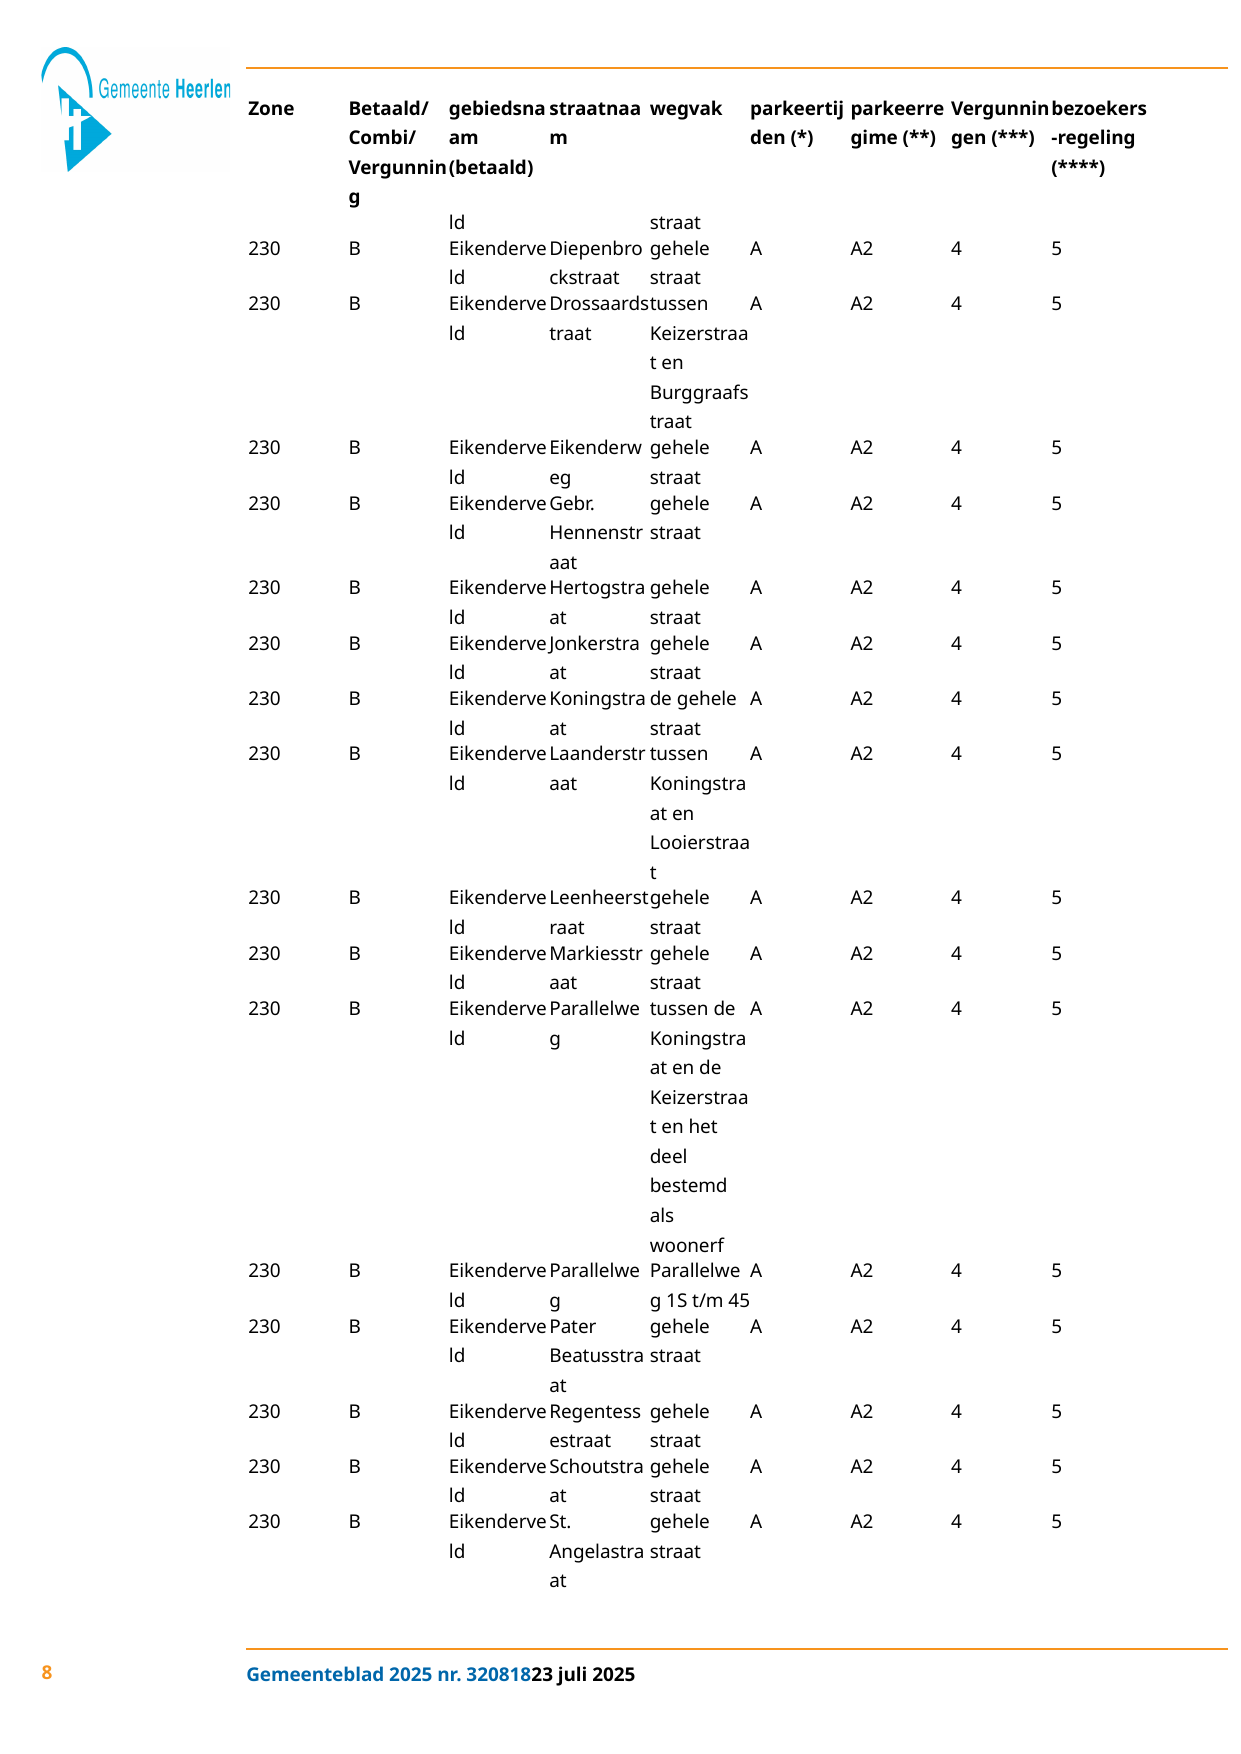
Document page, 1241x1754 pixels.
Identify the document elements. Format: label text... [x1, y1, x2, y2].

table_cell 230 [248, 575, 348, 630]
table_cell A [750, 1509, 850, 1593]
table_cell Parallelweg [549, 995, 649, 1258]
table_cell gehele straat [650, 940, 750, 995]
table_cell 4 [951, 434, 1051, 490]
table_cell 4 [951, 490, 1051, 574]
table_cell [549, 209, 649, 235]
table_cell 5 [1051, 1313, 1152, 1398]
table_header Vergunningen (***) [951, 95, 1051, 209]
table_cell 5 [1051, 885, 1152, 940]
table_cell 5 [1051, 741, 1152, 884]
table_cell A2 [850, 1313, 951, 1398]
table_cell 4 [951, 575, 1051, 630]
table_cell 5 [1051, 575, 1152, 630]
table_cell A [750, 685, 850, 741]
table_cell A2 [850, 741, 951, 884]
table_cell A [750, 885, 850, 940]
table_cell A2 [850, 1453, 951, 1508]
table_cell Eikenderveld [449, 741, 549, 884]
table_header straatnaam [549, 95, 649, 209]
table_cell B [348, 490, 449, 574]
table_cell Eikenderveld [449, 685, 549, 741]
table_cell gehele straat [650, 885, 750, 940]
table_cell A [750, 630, 850, 685]
table_cell Eikenderveld [449, 1313, 549, 1398]
table_cell 5 [1051, 630, 1152, 685]
table_cell Diepenbrockstraat [549, 235, 649, 290]
table_cell 4 [951, 995, 1051, 1258]
table_cell St. Angelastraat [549, 1509, 649, 1593]
table_cell A [750, 1453, 850, 1508]
table_cell Jonkerstraat [549, 630, 649, 685]
table_cell B [348, 1313, 449, 1398]
table_cell 4 [951, 235, 1051, 290]
table_cell gehele straat [650, 1398, 750, 1453]
table_cell Markiesstraat [549, 940, 649, 995]
table_header gebiedsnaam (betaald) [449, 95, 549, 209]
table_cell A2 [850, 1398, 951, 1453]
table_cell A2 [850, 575, 951, 630]
table_cell A2 [850, 235, 951, 290]
table_cell de gehele straat [650, 685, 750, 741]
table_cell tussen Keizerstraat en Burggraafstraat [650, 290, 750, 434]
table_cell A [750, 434, 850, 490]
table_cell gehele straat [650, 490, 750, 574]
table_header wegvak [650, 95, 750, 209]
table_cell 4 [951, 630, 1051, 685]
table_cell 5 [1051, 685, 1152, 741]
table_cell 230 [248, 490, 348, 574]
table_cell B [348, 1398, 449, 1453]
table_cell 4 [951, 885, 1051, 940]
table_cell A2 [850, 1509, 951, 1593]
table_cell 5 [1051, 995, 1152, 1258]
table_cell Gebr. Hennenstraat [549, 490, 649, 574]
table_cell 4 [951, 1509, 1051, 1593]
table_cell A [750, 575, 850, 630]
table_cell A [750, 1398, 850, 1453]
table_cell 4 [951, 741, 1051, 884]
table_cell A [750, 1313, 850, 1398]
table_cell Eikenderveld [449, 490, 549, 574]
table_cell B [348, 1453, 449, 1508]
table_cell [951, 209, 1051, 235]
table_cell Eikenderweg [549, 434, 649, 490]
table_cell Eikenderveld [449, 575, 549, 630]
table_cell 5 [1051, 434, 1152, 490]
table_cell 5 [1051, 1509, 1152, 1593]
table_cell [850, 209, 951, 235]
table_cell [750, 209, 850, 235]
table_cell Eikenderveld [449, 1453, 549, 1508]
table_cell B [348, 1258, 449, 1313]
table_cell B [348, 940, 449, 995]
table_cell gehele straat [650, 1509, 750, 1593]
table_header parkeerregime (**) [850, 95, 951, 209]
table_cell tussen de Koningstraat en de Keizerstraat en het deel bestemd als woonerf [650, 995, 750, 1258]
table_cell 230 [248, 1453, 348, 1508]
table_cell 5 [1051, 490, 1152, 574]
table_cell [248, 209, 348, 235]
table_cell 230 [248, 630, 348, 685]
table_cell A [750, 1258, 850, 1313]
table_cell Laanderstraat [549, 741, 649, 884]
table_cell gehele straat [650, 235, 750, 290]
table_cell Eikenderveld [449, 434, 549, 490]
table_cell A2 [850, 290, 951, 434]
table_cell B [348, 434, 449, 490]
table_cell A2 [850, 434, 951, 490]
table_cell A [750, 235, 850, 290]
table_cell Eikenderveld [449, 1398, 549, 1453]
table_cell 230 [248, 995, 348, 1258]
table_cell A2 [850, 685, 951, 741]
table_cell 230 [248, 1313, 348, 1398]
table_cell A2 [850, 1258, 951, 1313]
table_cell Leenheerstraat [549, 885, 649, 940]
table_cell 230 [248, 741, 348, 884]
table_cell gehele straat [650, 434, 750, 490]
table_cell Eikenderveld [449, 1258, 549, 1313]
table_cell 5 [1051, 235, 1152, 290]
table_cell A [750, 940, 850, 995]
table_cell gehele straat [650, 1453, 750, 1508]
table_cell Regentessestraat [549, 1398, 649, 1453]
table_header Zone [248, 95, 348, 209]
table_cell 4 [951, 685, 1051, 741]
table_cell A2 [850, 885, 951, 940]
table_cell Eikenderveld [449, 630, 549, 685]
table_cell Koningstraat [549, 685, 649, 741]
table_cell B [348, 575, 449, 630]
table_cell gehele straat [650, 575, 750, 630]
table_cell A2 [850, 630, 951, 685]
table_cell B [348, 685, 449, 741]
table_cell 5 [1051, 940, 1152, 995]
table_cell 230 [248, 434, 348, 490]
table_cell A2 [850, 940, 951, 995]
table_cell [348, 209, 449, 235]
table_cell B [348, 290, 449, 434]
table_cell 5 [1051, 290, 1152, 434]
table_cell A2 [850, 995, 951, 1258]
table_cell 230 [248, 1258, 348, 1313]
table_cell Drossaardstraat [549, 290, 649, 434]
table_cell 4 [951, 1398, 1051, 1453]
table_cell B [348, 235, 449, 290]
table_cell Schoutstraat [549, 1453, 649, 1508]
table_cell B [348, 741, 449, 884]
table_cell ld [449, 209, 549, 235]
table_cell B [348, 630, 449, 685]
table_cell A [750, 741, 850, 884]
table_cell 230 [248, 1398, 348, 1453]
table_cell 230 [248, 1509, 348, 1593]
table_cell [1051, 209, 1152, 235]
table_cell 230 [248, 685, 348, 741]
table_cell Eikenderveld [449, 235, 549, 290]
table_cell 4 [951, 290, 1051, 434]
table_cell 5 [1051, 1453, 1152, 1508]
table_cell B [348, 1509, 449, 1593]
table_header Betaald/ Combi/ Vergunning [348, 95, 449, 209]
table_cell 5 [1051, 1258, 1152, 1313]
table_cell Hertogstraat [549, 575, 649, 630]
table_cell A2 [850, 490, 951, 574]
table_header bezoekers-regeling (****) [1051, 95, 1152, 209]
table_cell Pater Beatusstraat [549, 1313, 649, 1398]
picture [41, 47, 231, 172]
table_cell A [750, 490, 850, 574]
table_cell gehele straat [650, 630, 750, 685]
table_cell 230 [248, 940, 348, 995]
table_cell Parallelweg [549, 1258, 649, 1313]
table_cell Parallelweg 1S t/m 45 [650, 1258, 750, 1313]
table_cell Eikenderveld [449, 940, 549, 995]
table_cell tussen Koningstraat en Looierstraat [650, 741, 750, 884]
table_cell 4 [951, 940, 1051, 995]
table_cell B [348, 885, 449, 940]
table_cell B [348, 995, 449, 1258]
picture [41, 47, 59, 70]
table_cell 230 [248, 290, 348, 434]
table_cell A [750, 995, 850, 1258]
table_cell gehele straat [650, 1313, 750, 1398]
table_cell A [750, 290, 850, 434]
table_cell 4 [951, 1313, 1051, 1398]
table_cell 230 [248, 885, 348, 940]
table_cell Eikenderveld [449, 1509, 549, 1593]
table_cell 230 [248, 235, 348, 290]
table_cell Eikenderveld [449, 290, 549, 434]
table_cell 4 [951, 1258, 1051, 1313]
table_header parkeertijden (*) [750, 95, 850, 209]
table_cell Eikenderveld [449, 885, 549, 940]
table_cell 4 [951, 1453, 1051, 1508]
table_cell 5 [1051, 1398, 1152, 1453]
table_cell straat [650, 209, 750, 235]
table_cell Eikenderveld [449, 995, 549, 1258]
